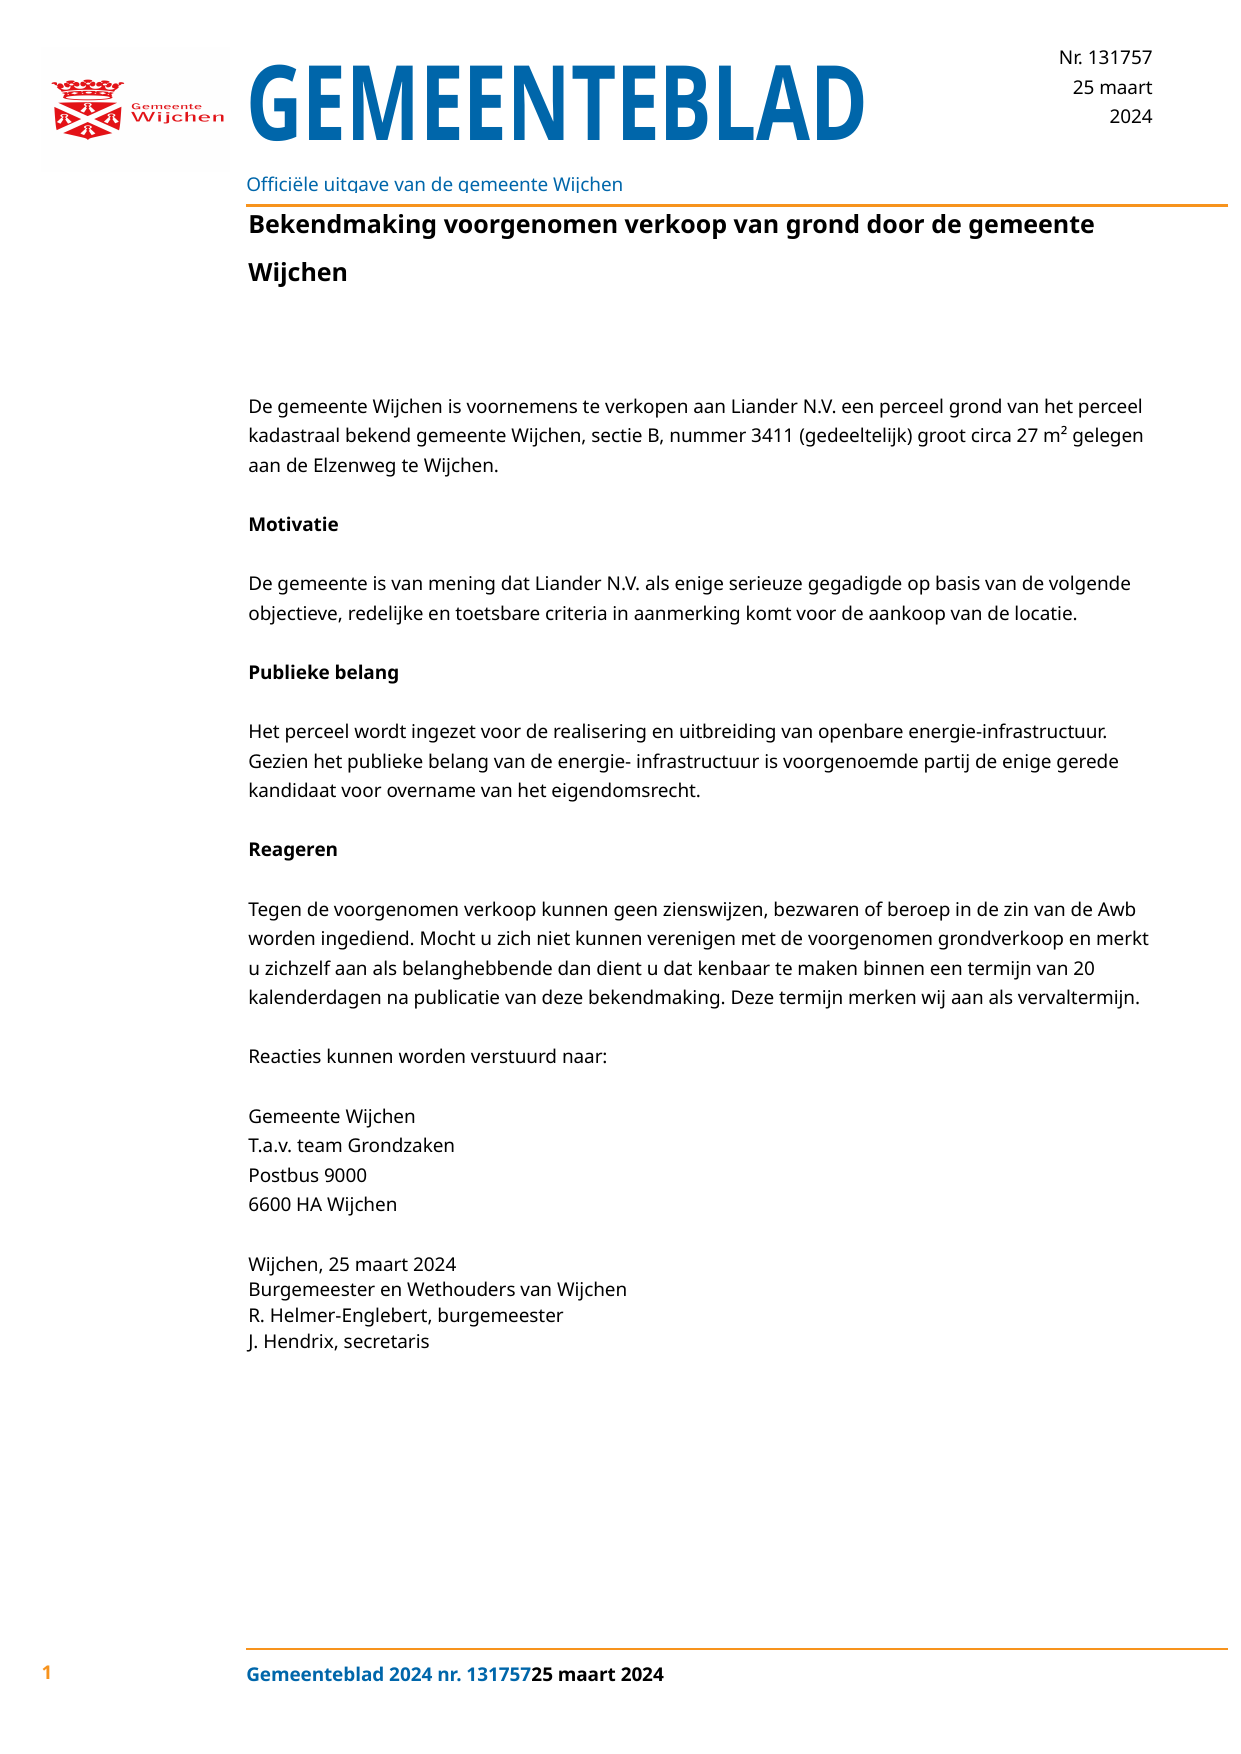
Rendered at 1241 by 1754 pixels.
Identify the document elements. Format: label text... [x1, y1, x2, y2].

text Tegen de voorgenomen verkoop kunnen geen zienswijzen, bezwaren of beroep in de zin van de Awb worden ingediend. Mocht u zich niet kunnen verenigen met de voorgenomen grondverkoop en merkt u zichzelf aan als belanghebbende dan dient u dat kenbaar te maken binnen een termijn van 20 kalenderdagen na publicatie van deze bekendmaking. Deze termijn merken wij aan als vervaltermijn. [248, 896, 1152, 1010]
text Burgemeester en Wethouders van Wijchen [248, 1277, 1152, 1302]
picture [41, 47, 231, 172]
text R. Helmer-Englebert, burgemeester [248, 1302, 1152, 1328]
text T.a.v. team Grondzaken [248, 1132, 1152, 1158]
text Reacties kunnen worden verstuurd naar: [248, 1044, 1152, 1069]
text Motivatie [248, 511, 1152, 537]
text De gemeente is van mening dat Liander N.V. als enige serieuze gegadigde op basis van de volgende objectieve, redelijke en toetsbare criteria in aanmerking komt voor de aankoop van de locatie. [248, 570, 1152, 626]
text De gemeente Wijchen is voornemens te verkopen aan Liander N.V. een perceel grond van het perceel kadastraal bekend gemeente Wijchen, sectie B, nummer 3411 (gedeeltelijk) groot circa 27 m² gelegen aan de Elzenweg te Wijchen. [248, 393, 1152, 478]
text Bekendmaking voorgenomen verkoop van grond door de gemeente Wijchen [248, 207, 1152, 288]
text Gemeente Wijchen [248, 1103, 1152, 1129]
text 6600 HA Wijchen [248, 1192, 1152, 1217]
text Wijchen, 25 maart 2024 [248, 1251, 1152, 1277]
text Publieke belang [248, 659, 1152, 685]
text J. Hendrix, secretaris [248, 1328, 1152, 1354]
text Postbus 9000 [248, 1162, 1152, 1188]
text Het perceel wordt ingezet voor de realisering en uitbreiding van openbare energie-infrastructuur. Gezien het publieke belang van de energie- infrastructuur is voorgenoemde partij de enige gerede kandidaat voor overname van het eigendomsrecht. [248, 718, 1152, 803]
text Reageren [248, 837, 1152, 862]
